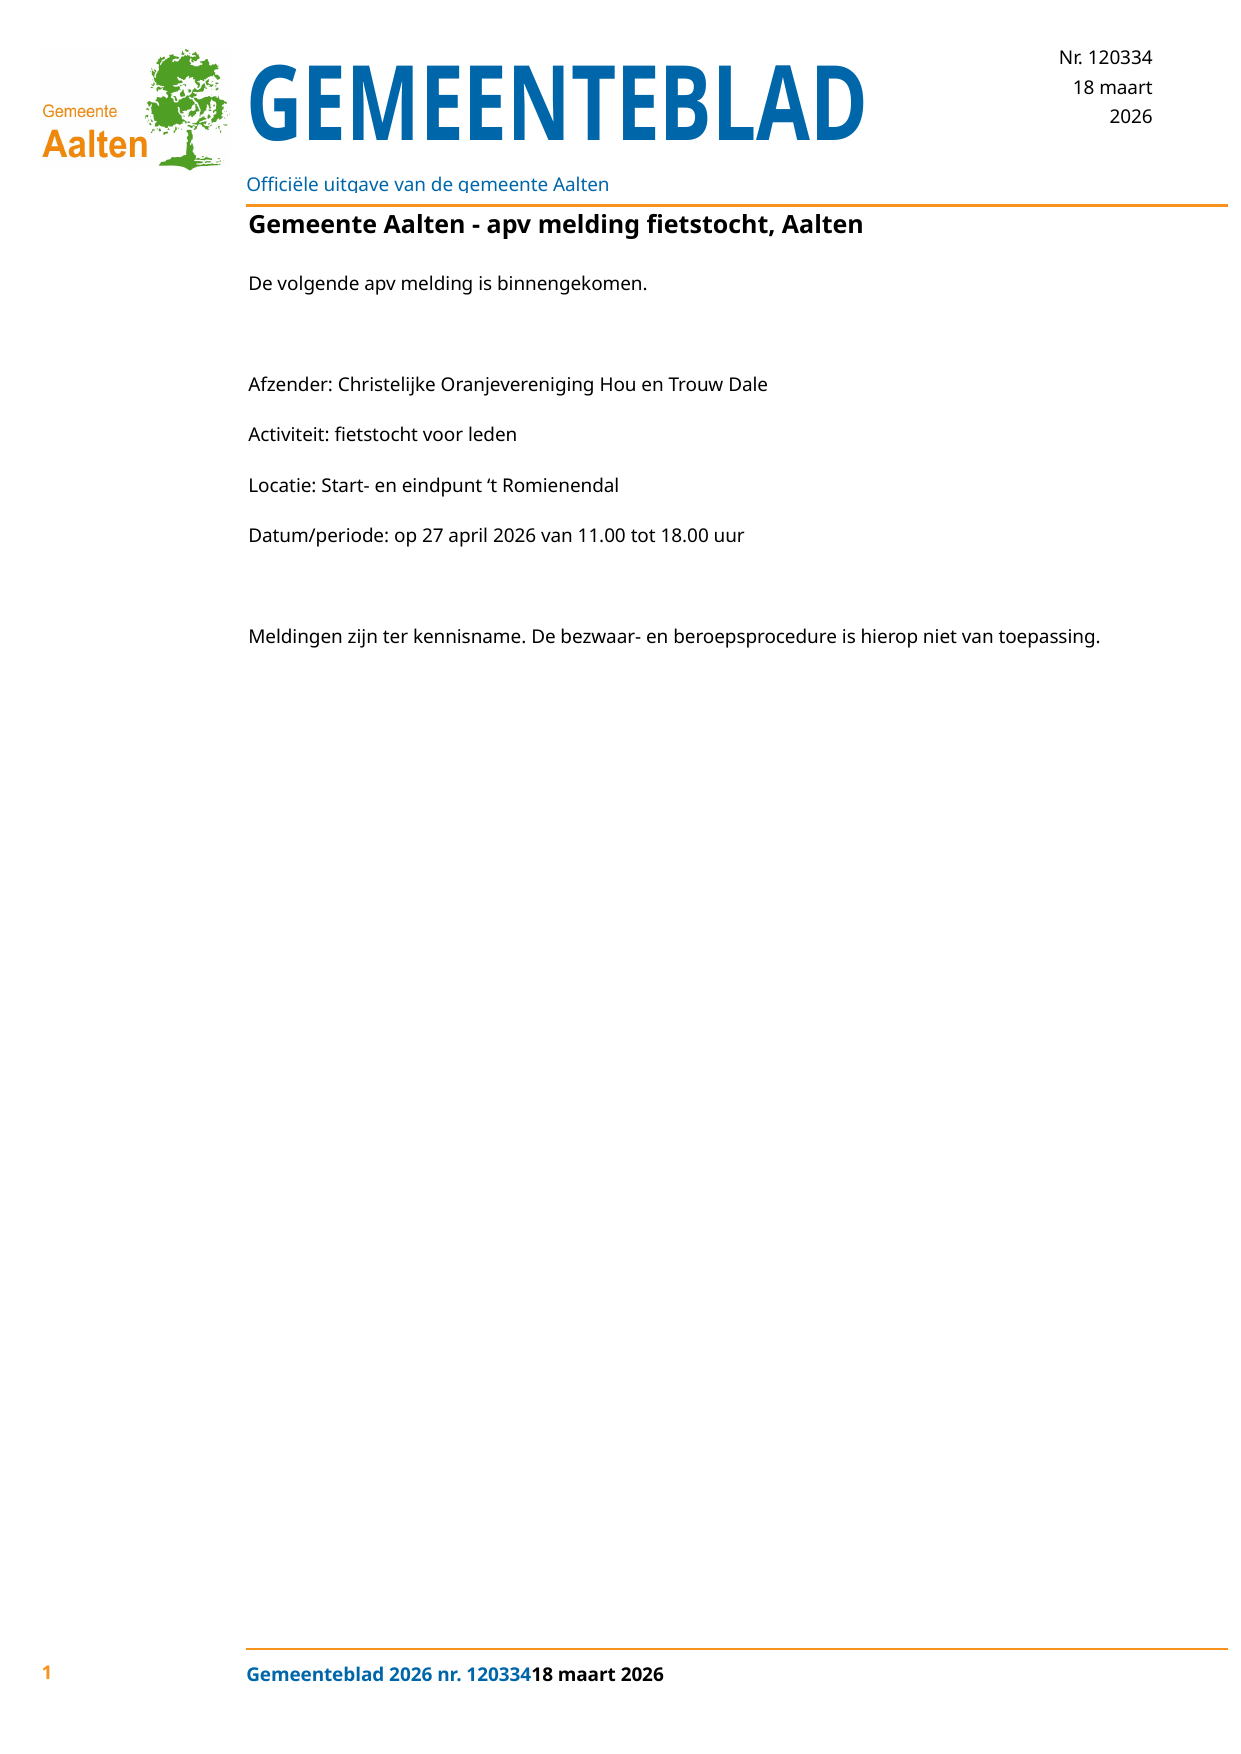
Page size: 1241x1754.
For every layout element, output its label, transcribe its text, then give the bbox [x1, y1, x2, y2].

picture [41, 47, 231, 172]
text Gemeente Aalten - apv melding fietstocht, Aalten [248, 207, 1152, 241]
text Meldingen zijn ter kennisname. De bezwaar- en beroepsprocedure is hierop niet van toepassing. [248, 623, 1152, 649]
text Afzender: Christelijke Oranjevereniging Hou en Trouw Dale [248, 371, 1152, 397]
text De volgende apv melding is binnengekomen. [248, 270, 1152, 296]
text Activiteit: fietstocht voor leden [248, 422, 1152, 447]
text Locatie: Start- en eindpunt ‘t Romienendal [248, 472, 1152, 498]
text Datum/periode: op 27 april 2026 van 11.00 tot 18.00 uur [248, 522, 1152, 548]
